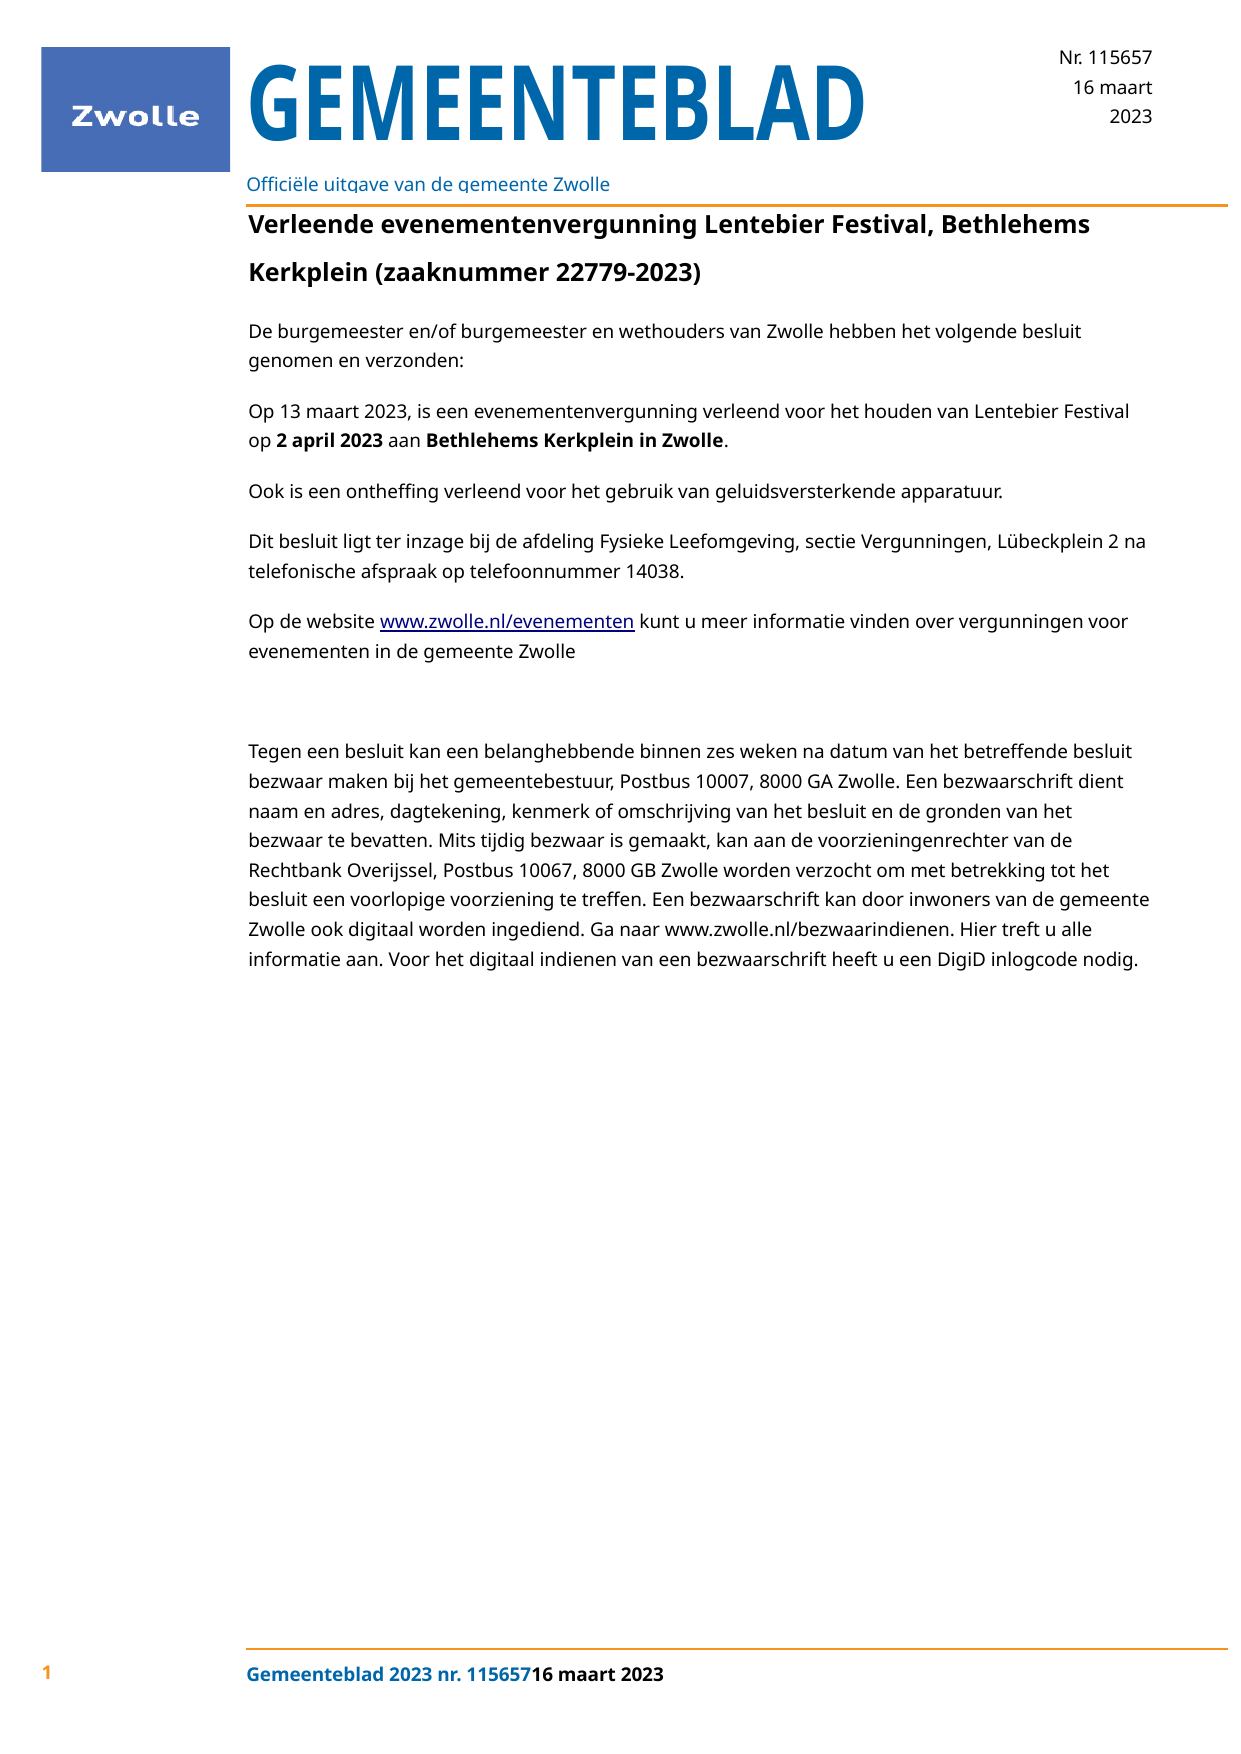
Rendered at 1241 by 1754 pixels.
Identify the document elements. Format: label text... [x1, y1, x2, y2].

text Op de website www.zwolle.nl/evenementen kunt u meer informatie vinden over vergunningen voor evenementen in de gemeente Zwolle [248, 608, 1152, 664]
text De burgemeester en/of burgemeester en wethouders van Zwolle hebben het volgende besluit genomen en verzonden: [248, 318, 1152, 373]
text Ook is een ontheffing verleend voor het gebruik van geluidsversterkende apparatuur. [248, 478, 1152, 504]
text Op 13 maart 2023, is een evenementenvergunning verleend voor het houden van Lentebier Festival op 2 april 2023 aan Bethlehems Kerkplein in Zwolle. [248, 398, 1152, 453]
text Dit besluit ligt ter inzage bij de afdeling Fysieke Leefomgeving, sectie Vergunningen, Lübeckplein 2 na telefonische afspraak op telefoonnummer 14038. [248, 528, 1152, 584]
text Tegen een besluit kan een belanghebbende binnen zes weken na datum van het betreffende besluit bezwaar maken bij het gemeentebestuur, Postbus 10007, 8000 GA Zwolle. Een bezwaarschrift dient naam en adres, dagtekening, kenmerk of omschrijving van het besluit en de gronden van het bezwaar te bevatten. Mits tijdig bezwaar is gemaakt, kan aan de voorzieningenrechter van de Rechtbank Overijssel, Postbus 10067, 8000 GB Zwolle worden verzocht om met betrekking tot het besluit een voorlopige voorziening te treffen. Een bezwaarschrift kan door inwoners van de gemeente Zwolle ook digitaal worden ingediend. Ga naar www.zwolle.nl/bezwaarindienen. Hier treft u alle informatie aan. Voor het digitaal indienen van een bezwaarschrift heeft u een DigiD inlogcode nodig. [248, 739, 1152, 972]
picture [41, 47, 231, 172]
text Verleende evenementenvergunning Lentebier Festival, Bethlehems Kerkplein (zaaknummer 22779-2023) [248, 207, 1152, 288]
